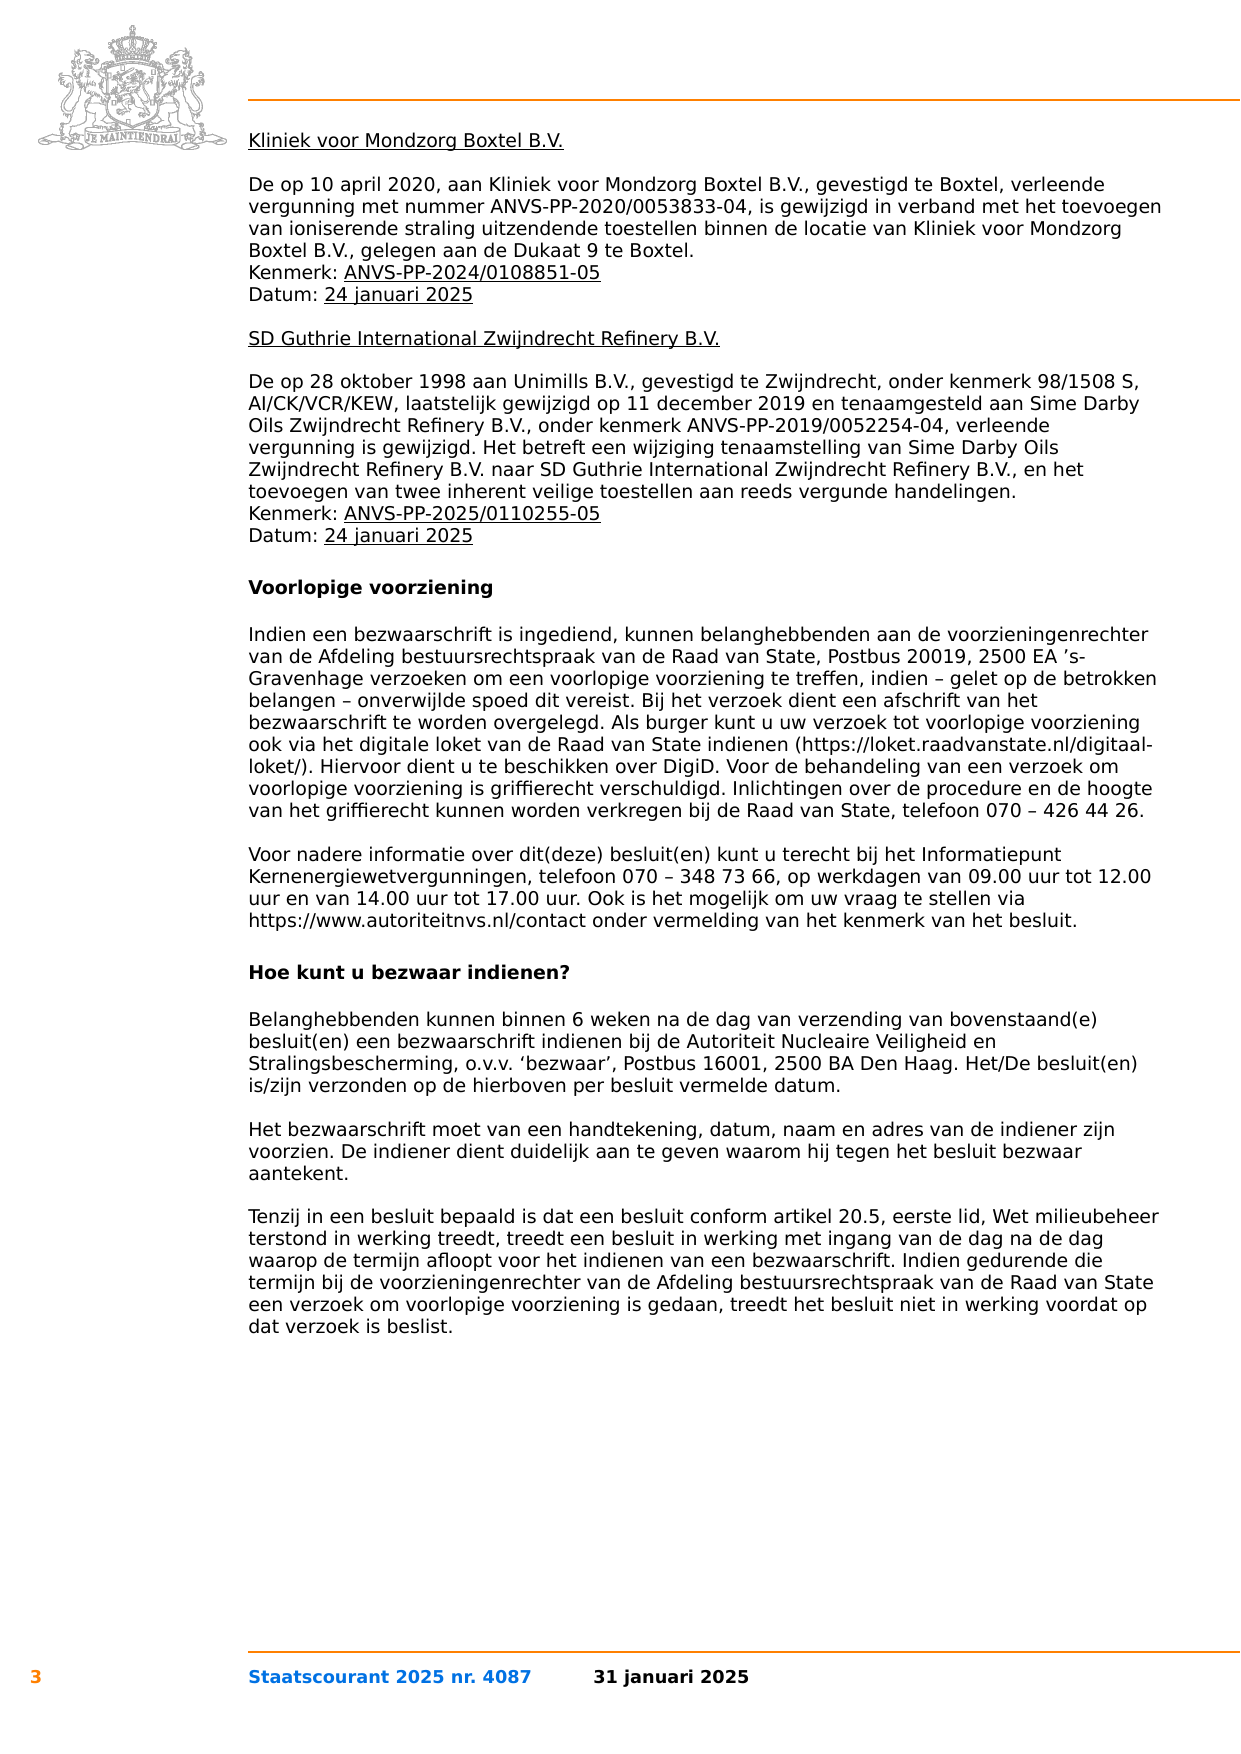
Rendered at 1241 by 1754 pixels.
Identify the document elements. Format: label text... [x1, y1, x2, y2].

subtitle Kliniek voor Mondzorg Boxtel B.V. [248, 130, 1163, 152]
text De op 10 april 2020, aan Kliniek voor Mondzorg Boxtel B.V., gevestigd te Boxtel, verleende vergunning met nummer ANVS-PP-2020/0053833-04, is gewijzigd in verband met het toevoegen van ioniserende straling uitzendende toestellen binnen de locatie van Kliniek voor Mondzorg Boxtel B.V., gelegen aan de Dukaat 9 te Boxtel. [248, 174, 1163, 262]
subtitle Hoe kunt u bezwaar indienen? [248, 962, 1163, 984]
text Belanghebbenden kunnen binnen 6 weken na de dag van verzending van bovenstaand(e) besluit(en) een bezwaarschrift indienen bij de Autoriteit Nucleaire Veiligheid en Stralingsbescherming, o.v.v. ‘bezwaar’, Postbus 16001, 2500 BA Den Haag. Het/De besluit(en) is/zijn verzonden op de hierboven per besluit vermelde datum. [248, 1009, 1163, 1097]
text Datum: 24 januari 2025 [248, 525, 1163, 547]
subtitle SD Guthrie International Zwijndrecht Refinery B.V. [248, 327, 1163, 349]
text Het bezwaarschrift moet van een handtekening, datum, naam en adres van de indiener zijn voorzien. De indiener dient duidelijk aan te geven waarom hij tegen het besluit bezwaar aantekent. [248, 1118, 1163, 1184]
text Kenmerk: ANVS-PP-2025/0110255-05 [248, 503, 1163, 525]
text Datum: 24 januari 2025 [248, 284, 1163, 306]
text De op 28 oktober 1998 aan Unimills B.V., gevestigd te Zwijndrecht, onder kenmerk 98/1508 S, AI/CK/VCR/KEW, laatstelijk gewijzigd op 11 december 2019 en tenaamgesteld aan Sime Darby Oils Zwijndrecht Refinery B.V., onder kenmerk ANVS-PP-2019/0052254-04, verleende vergunning is gewijzigd. Het betreft een wijziging tenaamstelling van Sime Darby Oils Zwijndrecht Refinery B.V. naar SD Guthrie International Zwijndrecht Refinery B.V., en het toevoegen van twee inherent veilige toestellen aan reeds vergunde handelingen. [248, 371, 1163, 503]
text Indien een bezwaarschrift is ingediend, kunnen belanghebbenden aan de voorzieningenrechter van de Afdeling bestuursrechtspraak van de Raad van State, Postbus 20019, 2500 EA ’s-Gravenhage verzoeken om een voorlopige voorziening te treffen, indien – gelet op de betrokken belangen – onverwijlde spoed dit vereist. Bij het verzoek dient een afschrift van het bezwaarschrift te worden overgelegd. Als burger kunt u uw verzoek tot voorlopige voorziening ook via het digitale loket van de Raad van State indienen (https://loket.raadvanstate.nl/digitaal-loket/). Hiervoor dient u te beschikken over DigiD. Voor de behandeling van een verzoek om voorlopige voorziening is griffierecht verschuldigd. Inlichtingen over de procedure en de hoogte van het griffierecht kunnen worden verkregen bij de Raad van State, telefoon 070 – 426 44 26. [248, 624, 1163, 822]
text Tenzij in een besluit bepaald is dat een besluit conform artikel 20.5, eerste lid, Wet milieubeheer terstond in werking treedt, treedt een besluit in werking met ingang van de dag na de dag waarop de termijn afloopt voor het indienen van een bezwaarschrift. Indien gedurende die termijn bij de voorzieningenrechter van de Afdeling bestuursrechtspraak van de Raad van State een verzoek om voorlopige voorziening is gedaan, treedt het besluit niet in werking voordat op dat verzoek is beslist. [248, 1206, 1163, 1338]
text Voor nadere informatie over dit(deze) besluit(en) kunt u terecht bij het Informatiepunt Kernenergiewetvergunningen, telefoon 070 – 348 73 66, op werkdagen van 09.00 uur tot 12.00 uur en van 14.00 uur tot 17.00 uur. Ook is het mogelijk om uw vraag te stellen via https://www.autoriteitnvs.nl/contact onder vermelding van het kenmerk van het besluit. [248, 844, 1163, 932]
picture [38, 25, 227, 150]
text Kenmerk: ANVS-PP-2024/0108851-05 [248, 262, 1163, 284]
subtitle Voorlopige voorziening [248, 577, 1163, 599]
